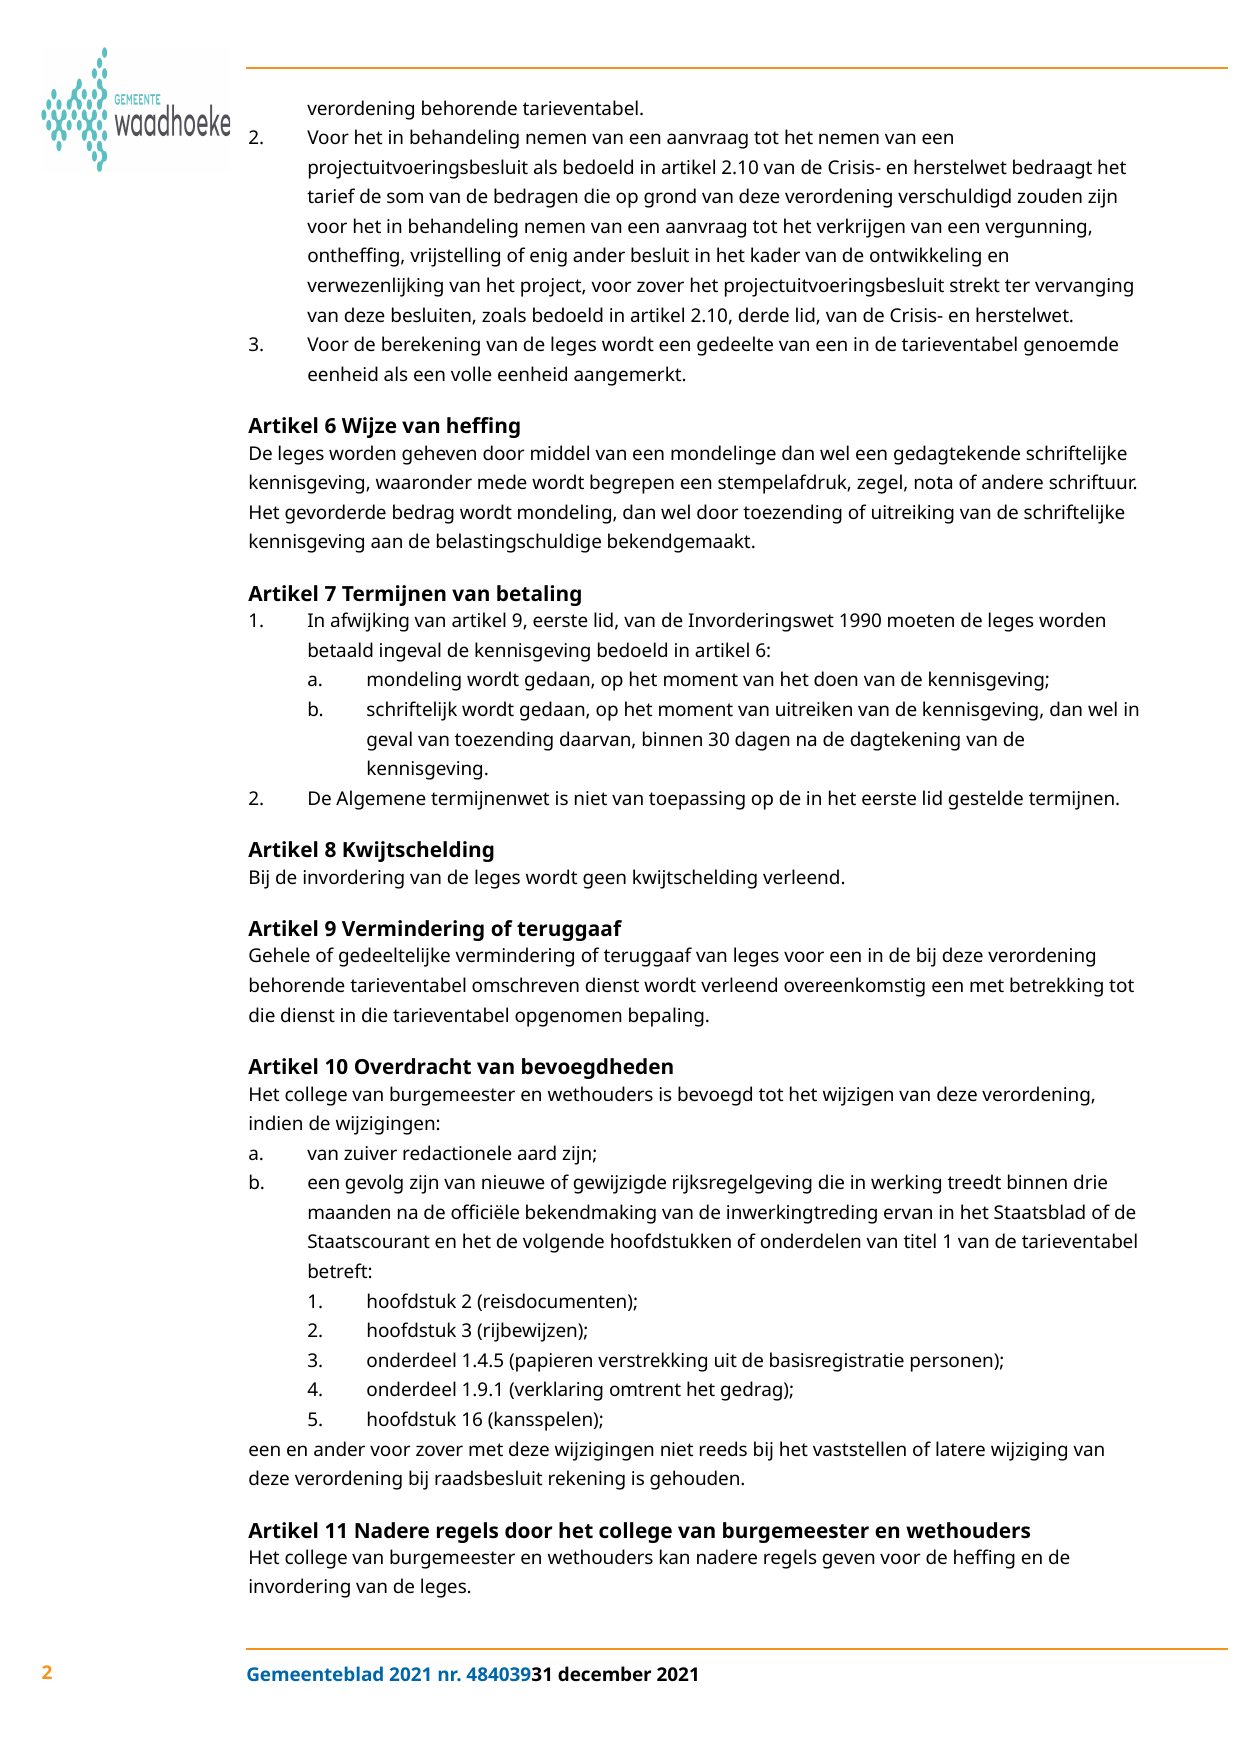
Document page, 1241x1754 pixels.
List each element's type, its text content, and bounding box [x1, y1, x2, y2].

list Voor de berekening van de leges wordt een gedeelte van een in de tarieventabel genoemde eenheid als een volle eenheid aangemerkt. [248, 331, 1152, 387]
text Artikel 11 Nadere regels door het college van burgemeester en wethouders [248, 1516, 1152, 1544]
picture [41, 47, 231, 172]
list hoofdstuk 16 (kansspelen); [307, 1406, 1152, 1432]
text Artikel 9 Vermindering of teruggaaf [248, 914, 1152, 943]
text een en ander voor zover met deze wijzigingen niet reeds bij het vaststellen of latere wijziging van deze verordening bij raadsbesluit rekening is gehouden. [248, 1436, 1152, 1491]
text Artikel 7 Termijnen van betaling [248, 579, 1152, 607]
list In afwijking van artikel 9, eerste lid, van de Invorderingswet 1990 moeten de leges worden betaald ingeval de kennisgeving bedoeld in artikel 6: [248, 607, 1152, 663]
list van zuiver redactionele aard zijn; [248, 1140, 1152, 1166]
list De Algemene termijnenwet is niet van toepassing op de in het eerste lid gestelde termijnen. [248, 785, 1152, 811]
text Artikel 8 Kwijtschelding [248, 835, 1152, 864]
text Bij de invordering van de leges wordt geen kwijtschelding verleend. [248, 864, 1152, 889]
list een gevolg zijn van nieuwe of gewijzigde rijksregelgeving die in werking treedt binnen drie maanden na de officiële bekendmaking van de inwerkingtreding ervan in het Staatsblad of de Staatscourant en het de volgende hoofdstukken of onderdelen van titel 1 van de tarieventabel betreft: [248, 1169, 1152, 1284]
list Voor het in behandeling nemen van een aanvraag tot het nemen van een projectuitvoeringsbesluit als bedoeld in artikel 2.10 van de Crisis- en herstelwet bedraagt het tarief de som van de bedragen die op grond van deze verordening verschuldigd zouden zijn voor het in behandeling nemen van een aanvraag tot het verkrijgen van een vergunning, ontheffing, vrijstelling of enig ander besluit in het kader van de ontwikkeling en verwezenlijking van het project, voor zover het projectuitvoeringsbesluit strekt ter vervanging van deze besluiten, zoals bedoeld in artikel 2.10, derde lid, van de Crisis- en herstelwet. [248, 124, 1152, 328]
list onderdeel 1.4.5 (papieren verstrekking uit de basisregistratie personen); [307, 1347, 1152, 1373]
list hoofdstuk 2 (reisdocumenten); [307, 1288, 1152, 1313]
text Het college van burgemeester en wethouders is bevoegd tot het wijzigen van deze verordening, indien de wijzigingen: [248, 1081, 1152, 1136]
list mondeling wordt gedaan, op het moment van het doen van de kennisgeving; [307, 667, 1152, 692]
list hoofdstuk 3 (rijbewijzen); [307, 1317, 1152, 1343]
text De leges worden geheven door middel van een mondelinge dan wel een gedagtekende schriftelijke kennisgeving, waaronder mede wordt begrepen een stempelafdruk, zegel, nota of andere schriftuur. Het gevorderde bedrag wordt mondeling, dan wel door toezending of uitreiking van de schriftelijke kennisgeving aan de belastingschuldige bekendgemaakt. [248, 440, 1152, 554]
list schriftelijk wordt gedaan, op het moment van uitreiken van de kennisgeving, dan wel in geval van toezending daarvan, binnen 30 dagen na de dagtekening van de kennisgeving. [307, 696, 1152, 781]
text Het college van burgemeester en wethouders kan nadere regels geven voor de heffing en de invordering van de leges. [248, 1544, 1152, 1599]
text Gehele of gedeeltelijke vermindering of teruggaaf van leges voor een in de bij deze verordening behorende tarieventabel omschreven dienst wordt verleend overeenkomstig een met betrekking tot die dienst in die tarieventabel opgenomen bepaling. [248, 943, 1152, 1028]
text Artikel 6 Wijze van heffing [248, 411, 1152, 440]
list verordening behorende tarieventabel. [248, 95, 1152, 121]
list onderdeel 1.9.1 (verklaring omtrent het gedrag); [307, 1377, 1152, 1402]
text Artikel 10 Overdracht van bevoegdheden [248, 1052, 1152, 1081]
